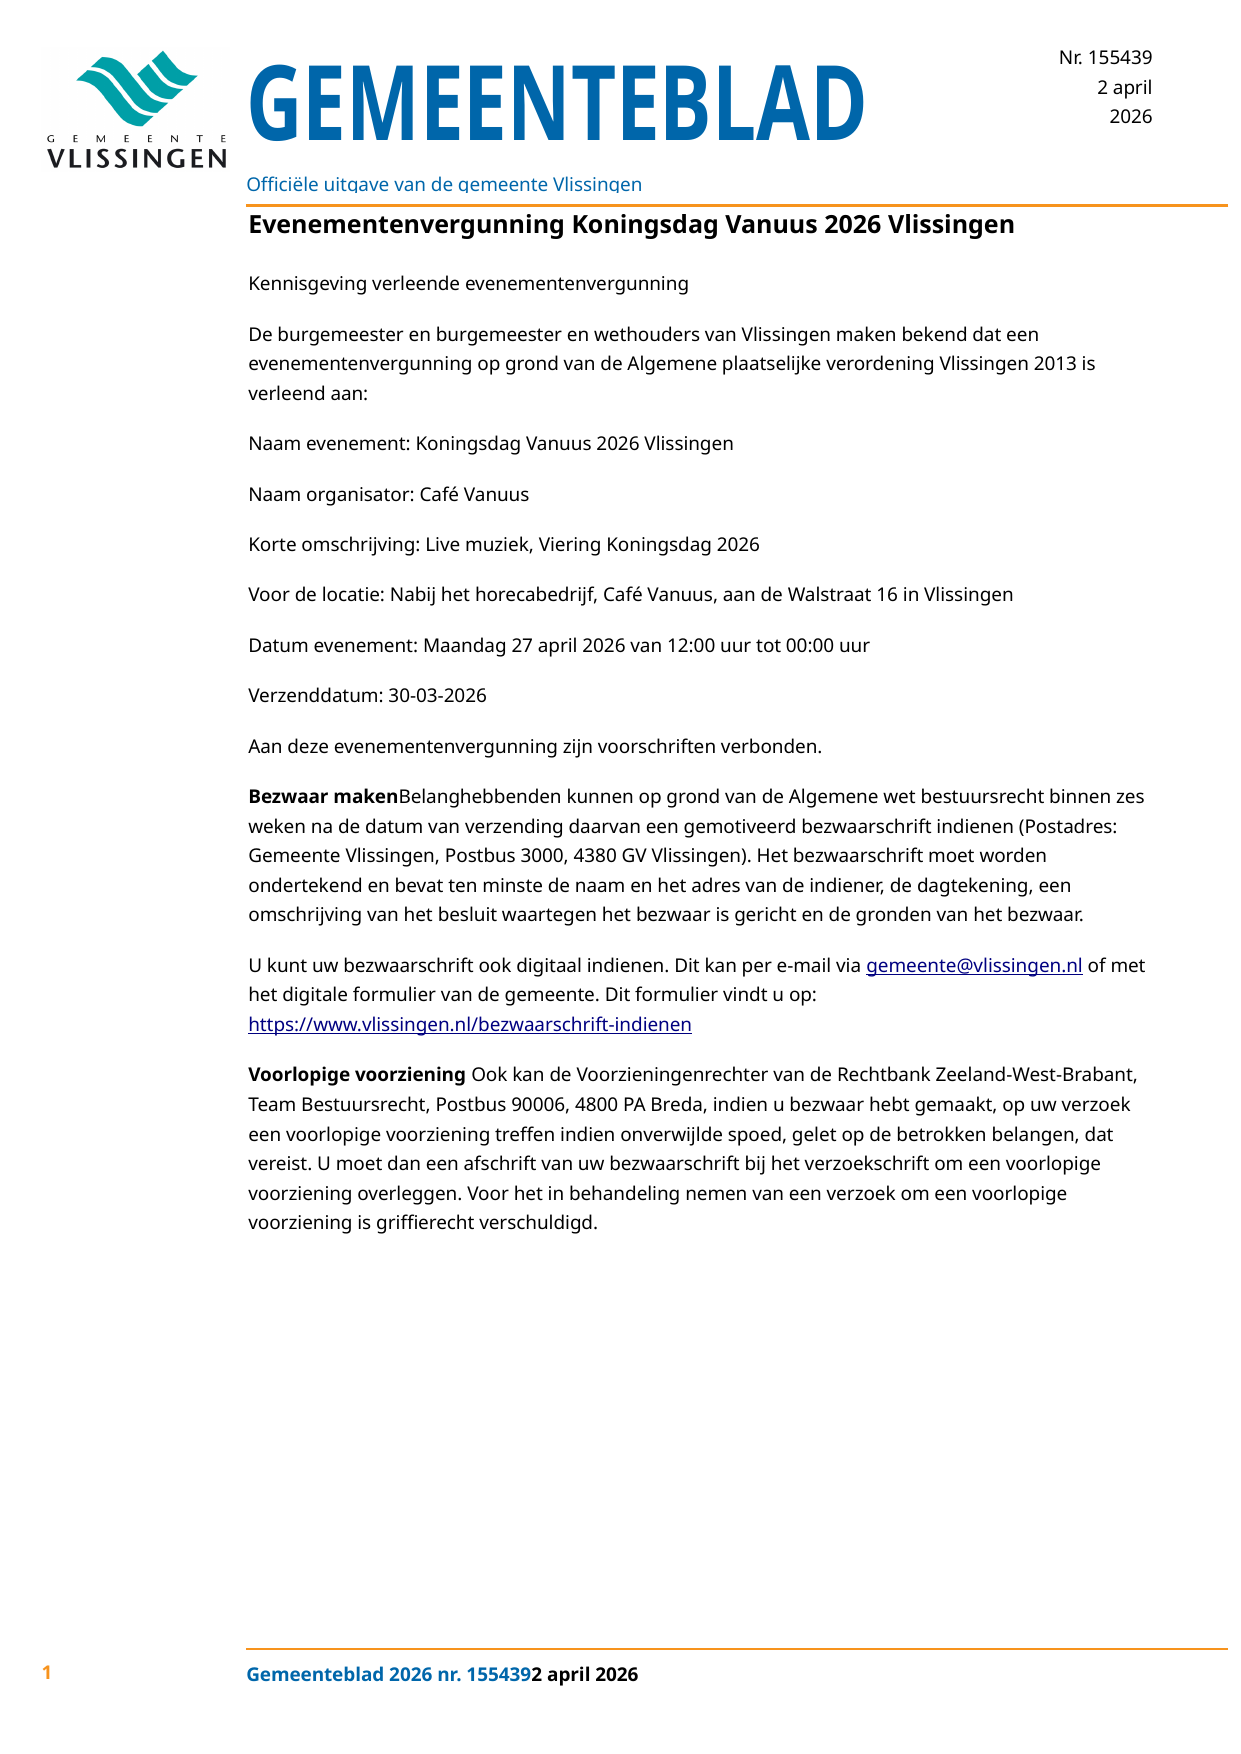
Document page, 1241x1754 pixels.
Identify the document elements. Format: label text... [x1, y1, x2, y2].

text Korte omschrijving: Live muziek, Viering Koningsdag 2026 [248, 531, 1152, 557]
text Naam evenement: Koningsdag Vanuus 2026 Vlissingen [248, 430, 1152, 456]
text Voor de locatie: Nabij het horecabedrijf, Café Vanuus, aan de Walstraat 16 in Vlissingen [248, 582, 1152, 607]
text Evenementenvergunning Koningsdag Vanuus 2026 Vlissingen [248, 207, 1152, 241]
text Voorlopige voorziening Ook kan de Voorzieningenrechter van de Rechtbank Zeeland-West-Brabant, Team Bestuursrecht, Postbus 90006, 4800 PA Breda, indien u bezwaar hebt gemaakt, op uw verzoek een voorlopige voorziening treffen indien onverwijlde spoed, gelet op de betrokken belangen, dat vereist. U moet dan een afschrift van uw bezwaarschrift bij het verzoekschrift om een voorlopige voorziening overleggen. Voor het in behandeling nemen van een verzoek om een voorlopige voorziening is griffierecht verschuldigd. [248, 1062, 1152, 1235]
text Datum evenement: Maandag 27 april 2026 van 12:00 uur tot 00:00 uur [248, 632, 1152, 658]
text U kunt uw bezwaarschrift ook digitaal indienen. Dit kan per e-mail via gemeente@vlissingen.nl of met het digitale formulier van de gemeente. Dit formulier vindt u op: https://www.vlissingen.nl/bezwaarschrift-indienen [248, 952, 1152, 1037]
text Bezwaar makenBelanghebbenden kunnen op grond van de Algemene wet bestuursrecht binnen zes weken na de datum van verzending daarvan een gemotiveerd bezwaarschrift indienen (Postadres: Gemeente Vlissingen, Postbus 3000, 4380 GV Vlissingen). Het bezwaarschrift moet worden ondertekend en bevat ten minste de naam en het adres van de indiener, de dagtekening, een omschrijving van het besluit waartegen het bezwaar is gericht en de gronden van het bezwaar. [248, 783, 1152, 927]
text Kennisgeving verleende evenementenvergunning [248, 270, 1152, 296]
text Naam organisator: Café Vanuus [248, 481, 1152, 506]
picture [41, 47, 231, 172]
text Aan deze evenementenvergunning zijn voorschriften verbonden. [248, 733, 1152, 758]
text Verzenddatum: 30-03-2026 [248, 682, 1152, 708]
text De burgemeester en burgemeester en wethouders van Vlissingen maken bekend dat een evenementenvergunning op grond van de Algemene plaatselijke verordening Vlissingen 2013 is verleend aan: [248, 321, 1152, 406]
